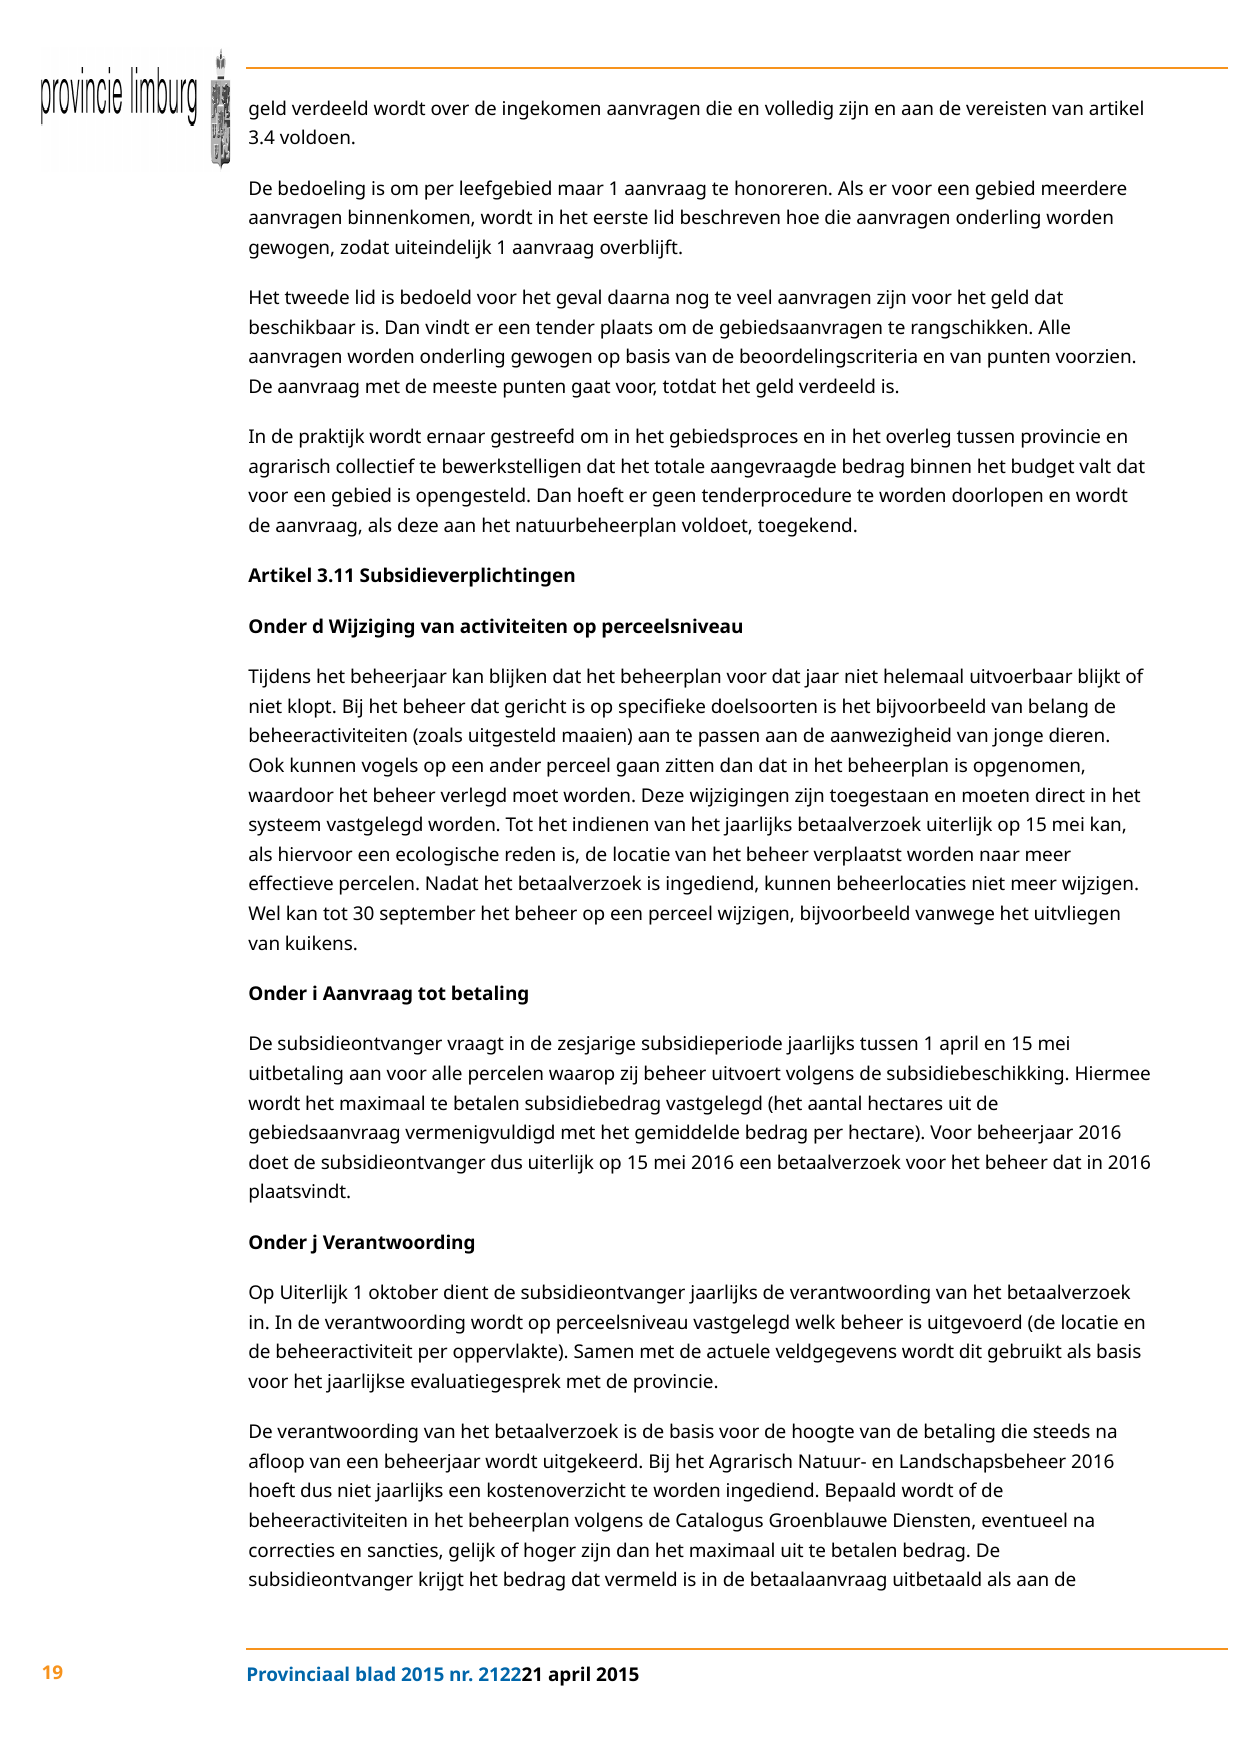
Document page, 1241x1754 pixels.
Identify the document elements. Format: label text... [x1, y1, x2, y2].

text De subsidieontvanger vraagt in de zesjarige subsidieperiode jaarlijks tussen 1 april en 15 mei uitbetaling aan voor alle percelen waarop zij beheer uitvoert volgens de subsidiebeschikking. Hiermee wordt het maximaal te betalen subsidiebedrag vastgelegd (het aantal hectares uit de gebiedsaanvraag vermenigvuldigd met het gemiddelde bedrag per hectare). Voor beheerjaar 2016 doet de subsidieontvanger dus uiterlijk op 15 mei 2016 een betaalverzoek voor het beheer dat in 2016 plaatsvindt. [248, 1031, 1152, 1204]
text Op Uiterlijk 1 oktober dient de subsidieontvanger jaarlijks de verantwoording van het betaalverzoek in. In de verantwoording wordt op perceelsniveau vastgelegd welk beheer is uitgevoerd (de locatie en de beheeractiviteit per oppervlakte). Samen met de actuele veldgegevens wordt dit gebruikt als basis voor het jaarlijkse evaluatiegesprek met de provincie. [248, 1279, 1152, 1394]
text Artikel 3.11 Subsidieverplichtingen [248, 563, 1152, 588]
text Onder i Aanvraag tot betaling [248, 980, 1152, 1006]
text geld verdeeld wordt over de ingekomen aanvragen die en volledig zijn en aan de vereisten van artikel 3.4 voldoen. [248, 95, 1152, 150]
text De bedoeling is om per leefgebied maar 1 aanvraag te honoreren. Als er voor een gebied meerdere aanvragen binnenkomen, wordt in het eerste lid beschreven hoe die aanvragen onderling worden gewogen, zodat uiteindelijk 1 aanvraag overblijft. [248, 175, 1152, 260]
text Tijdens het beheerjaar kan blijken dat het beheerplan voor dat jaar niet helemaal uitvoerbaar blijkt of niet klopt. Bij het beheer dat gericht is op specifieke doelsoorten is het bijvoorbeeld van belang de beheeractiviteiten (zoals uitgesteld maaien) aan te passen aan de aanwezigheid van jonge dieren. Ook kunnen vogels op een ander perceel gaan zitten dan dat in het beheerplan is opgenomen, waardoor het beheer verlegd moet worden. Deze wijzigingen zijn toegestaan en moeten direct in het systeem vastgelegd worden. Tot het indienen van het jaarlijks betaalverzoek uiterlijk op 15 mei kan, als hiervoor een ecologische reden is, de locatie van het beheer verplaatst worden naar meer effectieve percelen. Nadat het betaalverzoek is ingediend, kunnen beheerlocaties niet meer wijzigen. Wel kan tot 30 september het beheer op een perceel wijzigen, bijvoorbeeld vanwege het uitvliegen van kuikens. [248, 663, 1152, 956]
text In de praktijk wordt ernaar gestreefd om in het gebiedsproces en in het overleg tussen provincie en agrarisch collectief te bewerkstelligen dat het totale aangevraagde bedrag binnen het budget valt dat voor een gebied is opengesteld. Dan hoeft er geen tenderprocedure te worden doorlopen en wordt de aanvraag, als deze aan het natuurbeheerplan voldoet, toegekend. [248, 423, 1152, 538]
text Het tweede lid is bedoeld voor het geval daarna nog te veel aanvragen zijn voor het geld dat beschikbaar is. Dan vindt er een tender plaats om de gebiedsaanvragen te rangschikken. Alle aanvragen worden onderling gewogen op basis van de beoordelingscriteria en van punten voorzien. De aanvraag met de meeste punten gaat voor, totdat het geld verdeeld is. [248, 284, 1152, 399]
text Onder j Verantwoording [248, 1229, 1152, 1255]
text Onder d Wijziging van activiteiten op perceelsniveau [248, 613, 1152, 639]
text De verantwoording van het betaalverzoek is de basis voor de hoogte van de betaling die steeds na afloop van een beheerjaar wordt uitgekeerd. Bij het Agrarisch Natuur- en Landschapsbeheer 2016 hoeft dus niet jaarlijks een kostenoverzicht te worden ingediend. Bepaald wordt of de beheeractiviteiten in het beheerplan volgens de Catalogus Groenblauwe Diensten, eventueel na correcties en sancties, gelijk of hoger zijn dan het maximaal uit te betalen bedrag. De subsidieontvanger krijgt het bedrag dat vermeld is in de betaalaanvraag uitbetaald als aan de [248, 1418, 1152, 1592]
picture [41, 47, 231, 172]
